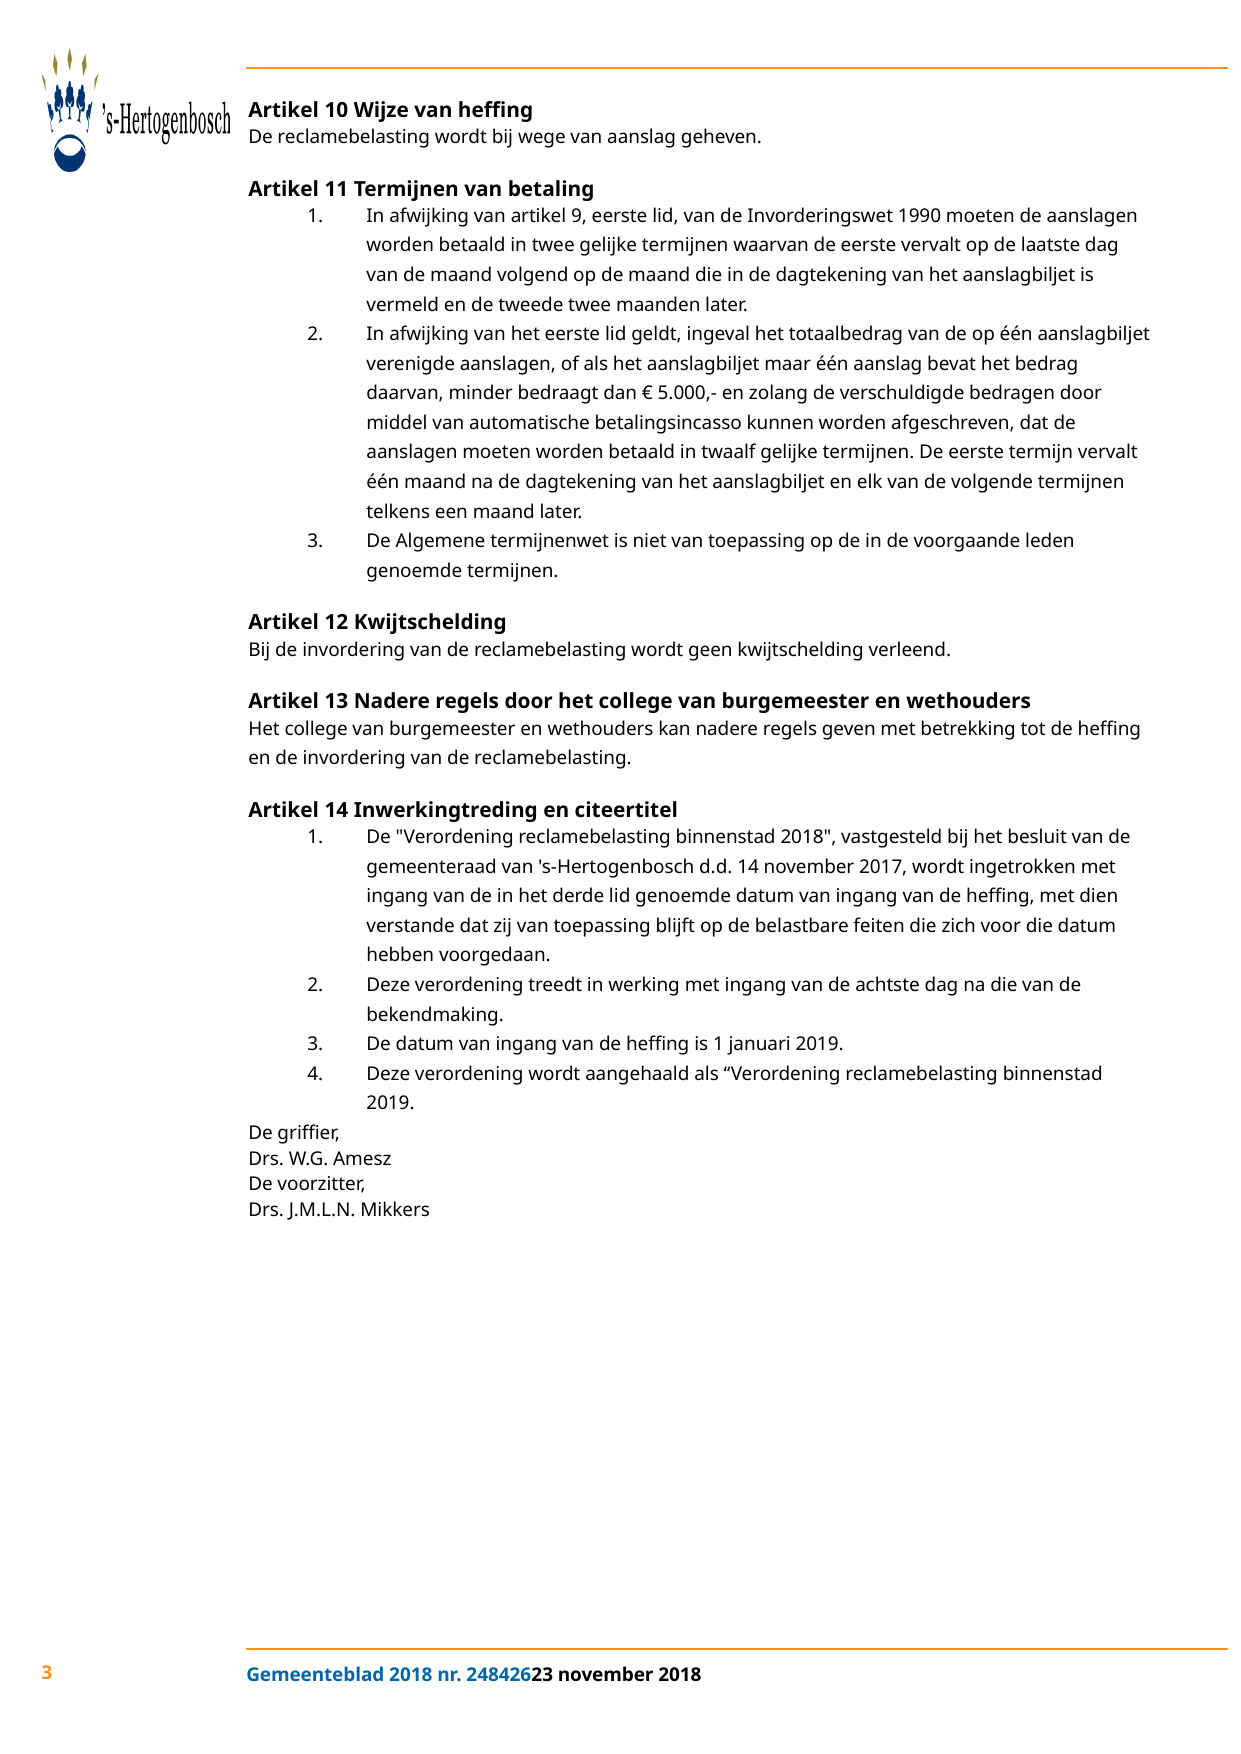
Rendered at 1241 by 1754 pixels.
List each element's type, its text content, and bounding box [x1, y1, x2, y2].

text De griffier, [248, 1119, 1152, 1145]
text Bij de invordering van de reclamebelasting wordt geen kwijtschelding verleend. [248, 636, 1152, 662]
list Deze verordening wordt aangehaald als “Verordening reclamebelasting binnenstad 2019. [307, 1060, 1152, 1115]
list In afwijking van artikel 9, eerste lid, van de Invorderingswet 1990 moeten de aanslagen worden betaald in twee gelijke termijnen waarvan de eerste vervalt op de laatste dag van de maand volgend op de maand die in de dagtekening van het aanslagbiljet is vermeld en de tweede twee maanden later. [307, 202, 1152, 317]
list In afwijking van het eerste lid geldt, ingeval het totaalbedrag van de op één aanslagbiljet verenigde aanslagen, of als het aanslagbiljet maar één aanslag bevat het bedrag daarvan, minder bedraagt dan € 5.000,- en zolang de verschuldigde bedragen door middel van automatische betalingsincasso kunnen worden afgeschreven, dat de aanslagen moeten worden betaald in twaalf gelijke termijnen. De eerste termijn vervalt één maand na de dagtekening van het aanslagbiljet en elk van de volgende termijnen telkens een maand later. [307, 320, 1152, 524]
list De "Verordening reclamebelasting binnenstad 2018", vastgesteld bij het besluit van de gemeenteraad van 's-Hertogenbosch d.d. 14 november 2017, wordt ingetrokken met ingang van de in het derde lid genoemde datum van ingang van de heffing, met dien verstande dat zij van toepassing blijft op de belastbare feiten die zich voor die datum hebben voorgedaan. [307, 823, 1152, 967]
list De Algemene termijnenwet is niet van toepassing op de in de voorgaande leden genoemde termijnen. [307, 527, 1152, 583]
text Artikel 12 Kwijtschelding [248, 607, 1152, 636]
text Artikel 10 Wijze van heffing [248, 95, 1152, 123]
list Deze verordening treedt in werking met ingang van de achtste dag na die van de bekendmaking. [307, 971, 1152, 1026]
text De reclamebelasting wordt bij wege van aanslag geheven. [248, 123, 1152, 149]
picture [41, 47, 231, 172]
text Artikel 13 Nadere regels door het college van burgemeester en wethouders [248, 686, 1152, 715]
text Artikel 11 Termijnen van betaling [248, 174, 1152, 202]
text Drs. W.G. Amesz [248, 1145, 1152, 1171]
text De voorzitter, [248, 1171, 1152, 1196]
text Artikel 14 Inwerkingtreding en citeertitel [248, 795, 1152, 823]
text Drs. J.M.L.N. Mikkers [248, 1196, 1152, 1222]
text Het college van burgemeester en wethouders kan nadere regels geven met betrekking tot de heffing en de invordering van de reclamebelasting. [248, 715, 1152, 770]
list De datum van ingang van de heffing is 1 januari 2019. [307, 1030, 1152, 1056]
